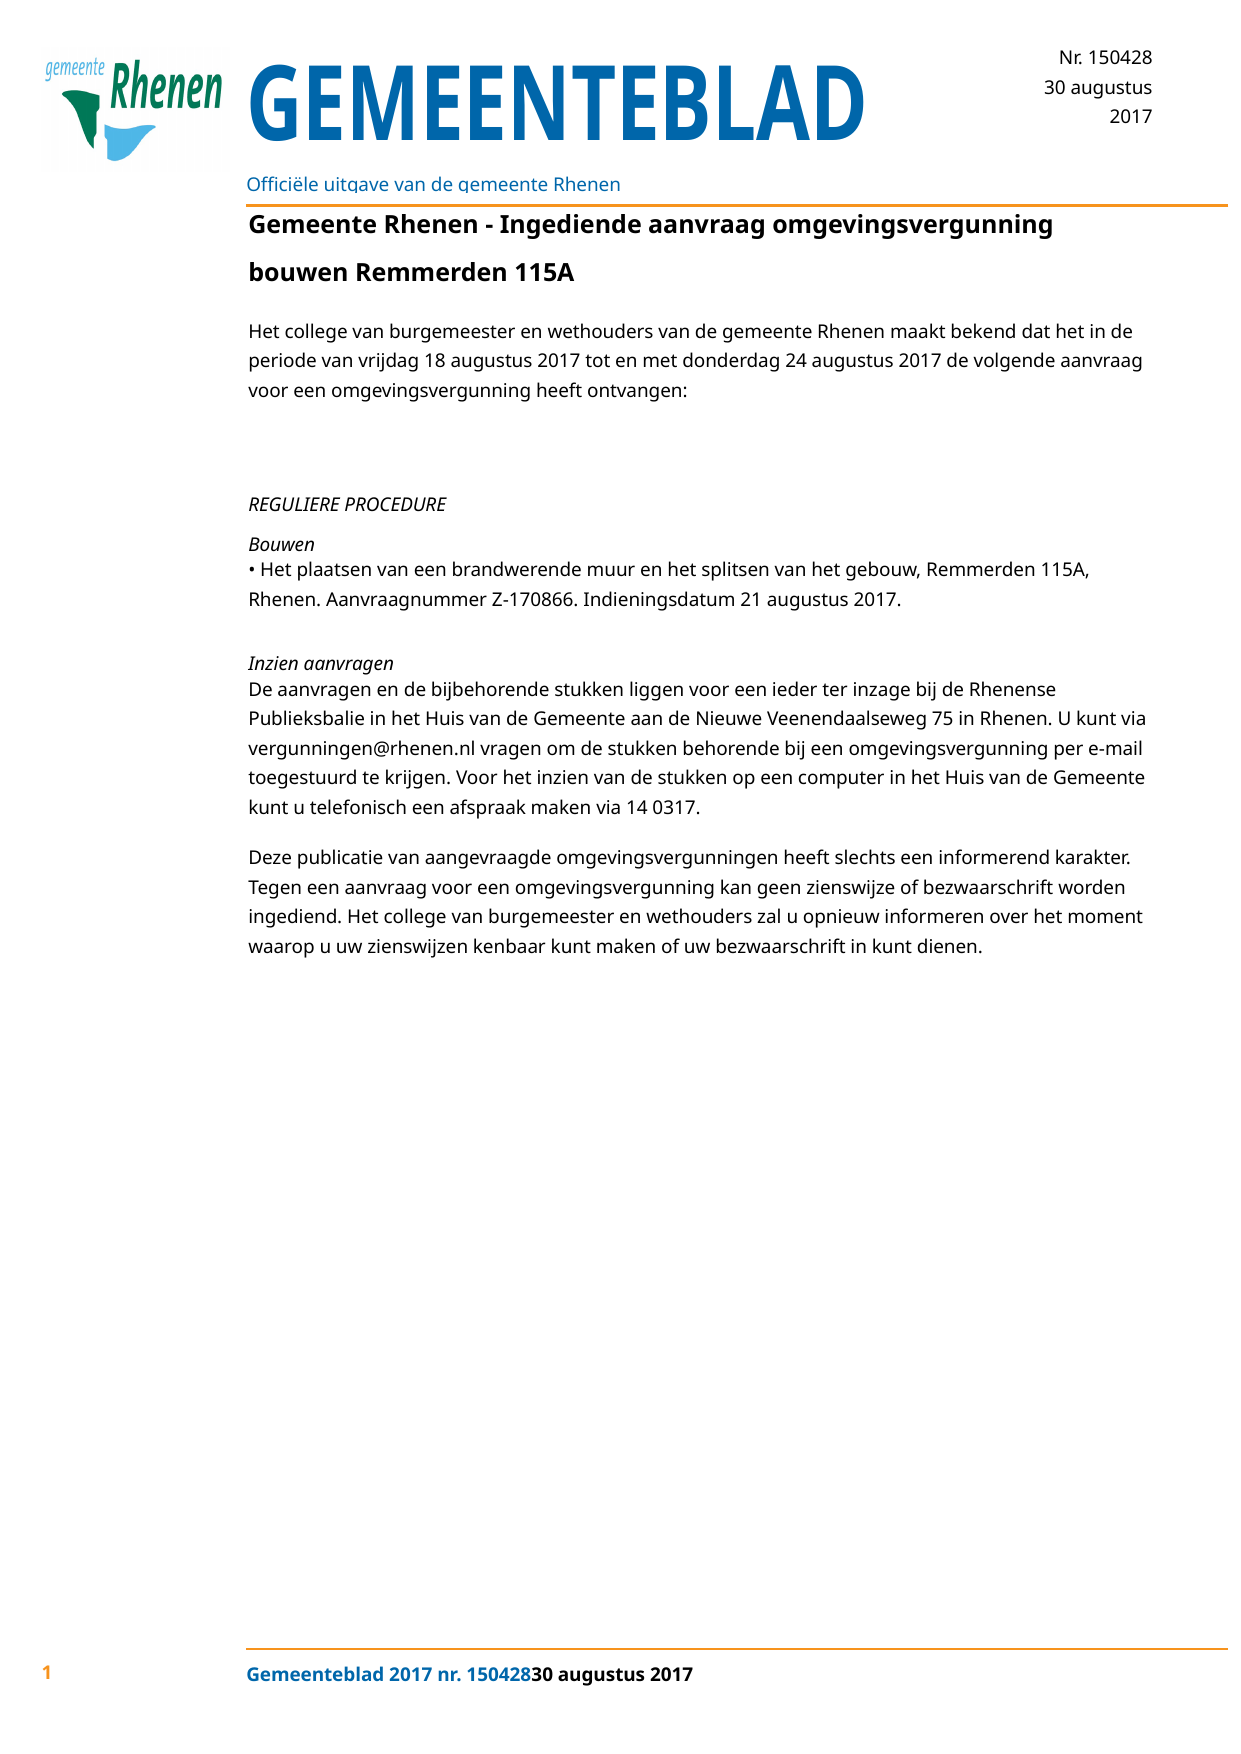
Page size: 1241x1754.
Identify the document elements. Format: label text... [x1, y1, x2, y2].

text Het college van burgemeester en wethouders van de gemeente Rhenen maakt bekend dat het in de periode van vrijdag 18 augustus 2017 tot en met donderdag 24 augustus 2017 de volgende aanvraag voor een omgevingsvergunning heeft ontvangen: [248, 318, 1152, 403]
picture [41, 47, 231, 172]
text Inzien aanvragen [248, 650, 1152, 676]
text Gemeente Rhenen - Ingediende aanvraag omgevingsvergunning bouwen Remmerden 115A [248, 207, 1152, 288]
text Deze publicatie van aangevraagde omgevingsvergunningen heeft slechts een informerend karakter. Tegen een aanvraag voor een omgevingsvergunning kan geen zienswijze of bezwaarschrift worden ingediend. Het college van burgemeester en wethouders zal u opnieuw informeren over het moment waarop u uw zienswijzen kenbaar kunt maken of uw bezwaarschrift in kunt dienen. [248, 844, 1152, 959]
text Bouwen [248, 531, 1152, 556]
text REGULIERE PROCEDURE [248, 491, 1152, 517]
text • Het plaatsen van een brandwerende muur en het splitsen van het gebouw, Remmerden 115A, Rhenen. Aanvraagnummer Z-170866. Indieningsdatum 21 augustus 2017. [248, 556, 1152, 612]
text De aanvragen en de bijbehorende stukken liggen voor een ieder ter inzage bij de Rhenense Publieksbalie in het Huis van de Gemeente aan de Nieuwe Veenendaalseweg 75 in Rhenen. U kunt via vergunningen@rhenen.nl vragen om de stukken behorende bij een omgevingsvergunning per e-mail toegestuurd te krijgen. Voor het inzien van de stukken op een computer in het Huis van de Gemeente kunt u telefonisch een afspraak maken via 14 0317. [248, 676, 1152, 820]
